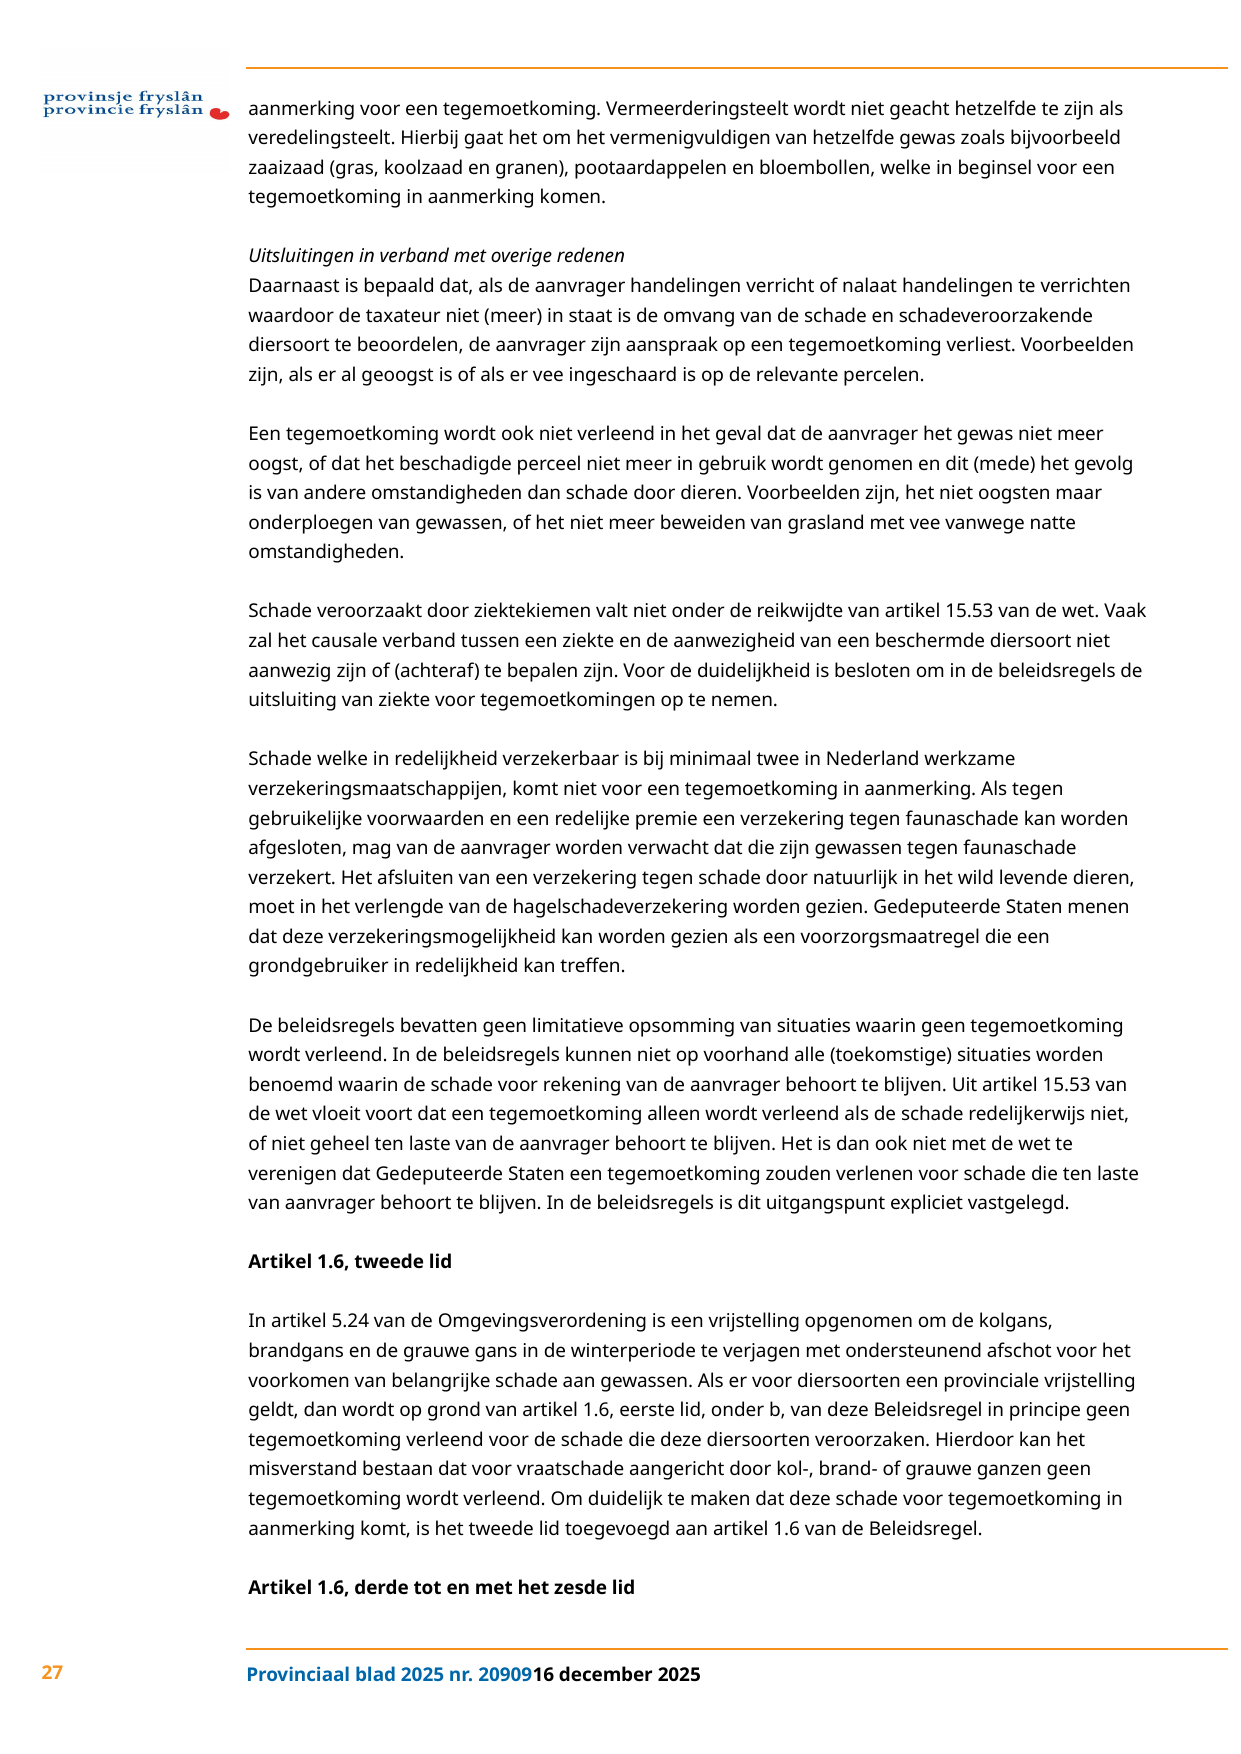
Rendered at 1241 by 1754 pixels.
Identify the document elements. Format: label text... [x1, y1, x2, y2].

text Artikel 1.6, derde tot en met het zesde lid [248, 1574, 1152, 1600]
text Schade veroorzaakt door ziektekiemen valt niet onder de reikwijdte van artikel 15.53 van de wet. Vaak zal het causale verband tussen een ziekte en de aanwezigheid van een beschermde diersoort niet aanwezig zijn of (achteraf) te bepalen zijn. Voor de duidelijkheid is besloten om in de beleidsregels de uitsluiting van ziekte voor tegemoetkomingen op te nemen. [248, 598, 1152, 712]
picture [41, 47, 231, 172]
text Artikel 1.6, tweede lid [248, 1248, 1152, 1274]
text De beleidsregels bevatten geen limitatieve opsomming van situaties waarin geen tegemoetkoming wordt verleend. In de beleidsregels kunnen niet op voorhand alle (toekomstige) situaties worden benoemd waarin de schade voor rekening van de aanvrager behoort te blijven. Uit artikel 15.53 van de wet vloeit voort dat een tegemoetkoming alleen wordt verleend als de schade redelijkerwijs niet, of niet geheel ten laste van de aanvrager behoort te blijven. Het is dan ook niet met de wet te verenigen dat Gedeputeerde Staten een tegemoetkoming zouden verlenen voor schade die ten laste van aanvrager behoort te blijven. In de beleidsregels is dit uitgangspunt expliciet vastgelegd. [248, 1012, 1152, 1215]
text Uitsluitingen in verband met overige redenen [248, 243, 1152, 268]
text In artikel 5.24 van de Omgevingsverordening is een vrijstelling opgenomen om de kolgans, brandgans en de grauwe gans in de winterperiode te verjagen met ondersteunend afschot voor het voorkomen van belangrijke schade aan gewassen. Als er voor diersoorten een provinciale vrijstelling geldt, dan wordt op grond van artikel 1.6, eerste lid, onder b, van deze Beleidsregel in principe geen tegemoetkoming verleend voor de schade die deze diersoorten veroorzaken. Hierdoor kan het misverstand bestaan dat voor vraatschade aangericht door kol-, brand- of grauwe ganzen geen tegemoetkoming wordt verleend. Om duidelijk te maken dat deze schade voor tegemoetkoming in aanmerking komt, is het tweede lid toegevoegd aan artikel 1.6 van de Beleidsregel. [248, 1308, 1152, 1541]
text Daarnaast is bepaald dat, als de aanvrager handelingen verricht of nalaat handelingen te verrichten waardoor de taxateur niet (meer) in staat is de omvang van de schade en schadeveroorzakende diersoort te beoordelen, de aanvrager zijn aanspraak op een tegemoetkoming verliest. Voorbeelden zijn, als er al geoogst is of als er vee ingeschaard is op de relevante percelen. [248, 272, 1152, 387]
text Schade welke in redelijkheid verzekerbaar is bij minimaal twee in Nederland werkzame verzekeringsmaatschappijen, komt niet voor een tegemoetkoming in aanmerking. Als tegen gebruikelijke voorwaarden en een redelijke premie een verzekering tegen faunaschade kan worden afgesloten, mag van de aanvrager worden verwacht dat die zijn gewassen tegen faunaschade verzekert. Het afsluiten van een verzekering tegen schade door natuurlijk in het wild levende dieren, moet in het verlengde van de hagelschadeverzekering worden gezien. Gedeputeerde Staten menen dat deze verzekeringsmogelijkheid kan worden gezien als een voorzorgsmaatregel die een grondgebruiker in redelijkheid kan treffen. [248, 746, 1152, 978]
text Een tegemoetkoming wordt ook niet verleend in het geval dat de aanvrager het gewas niet meer oogst, of dat het beschadigde perceel niet meer in gebruik wordt genomen en dit (mede) het gevolg is van andere omstandigheden dan schade door dieren. Voorbeelden zijn, het niet oogsten maar onderploegen van gewassen, of het niet meer beweiden van grasland met vee vanwege natte omstandigheden. [248, 420, 1152, 564]
text aanmerking voor een tegemoetkoming. Vermeerderingsteelt wordt niet geacht hetzelfde te zijn als veredelingsteelt. Hierbij gaat het om het vermenigvuldigen van hetzelfde gewas zoals bijvoorbeeld zaaizaad (gras, koolzaad en granen), pootaardappelen en bloembollen, welke in beginsel voor een tegemoetkoming in aanmerking komen. [248, 95, 1152, 209]
